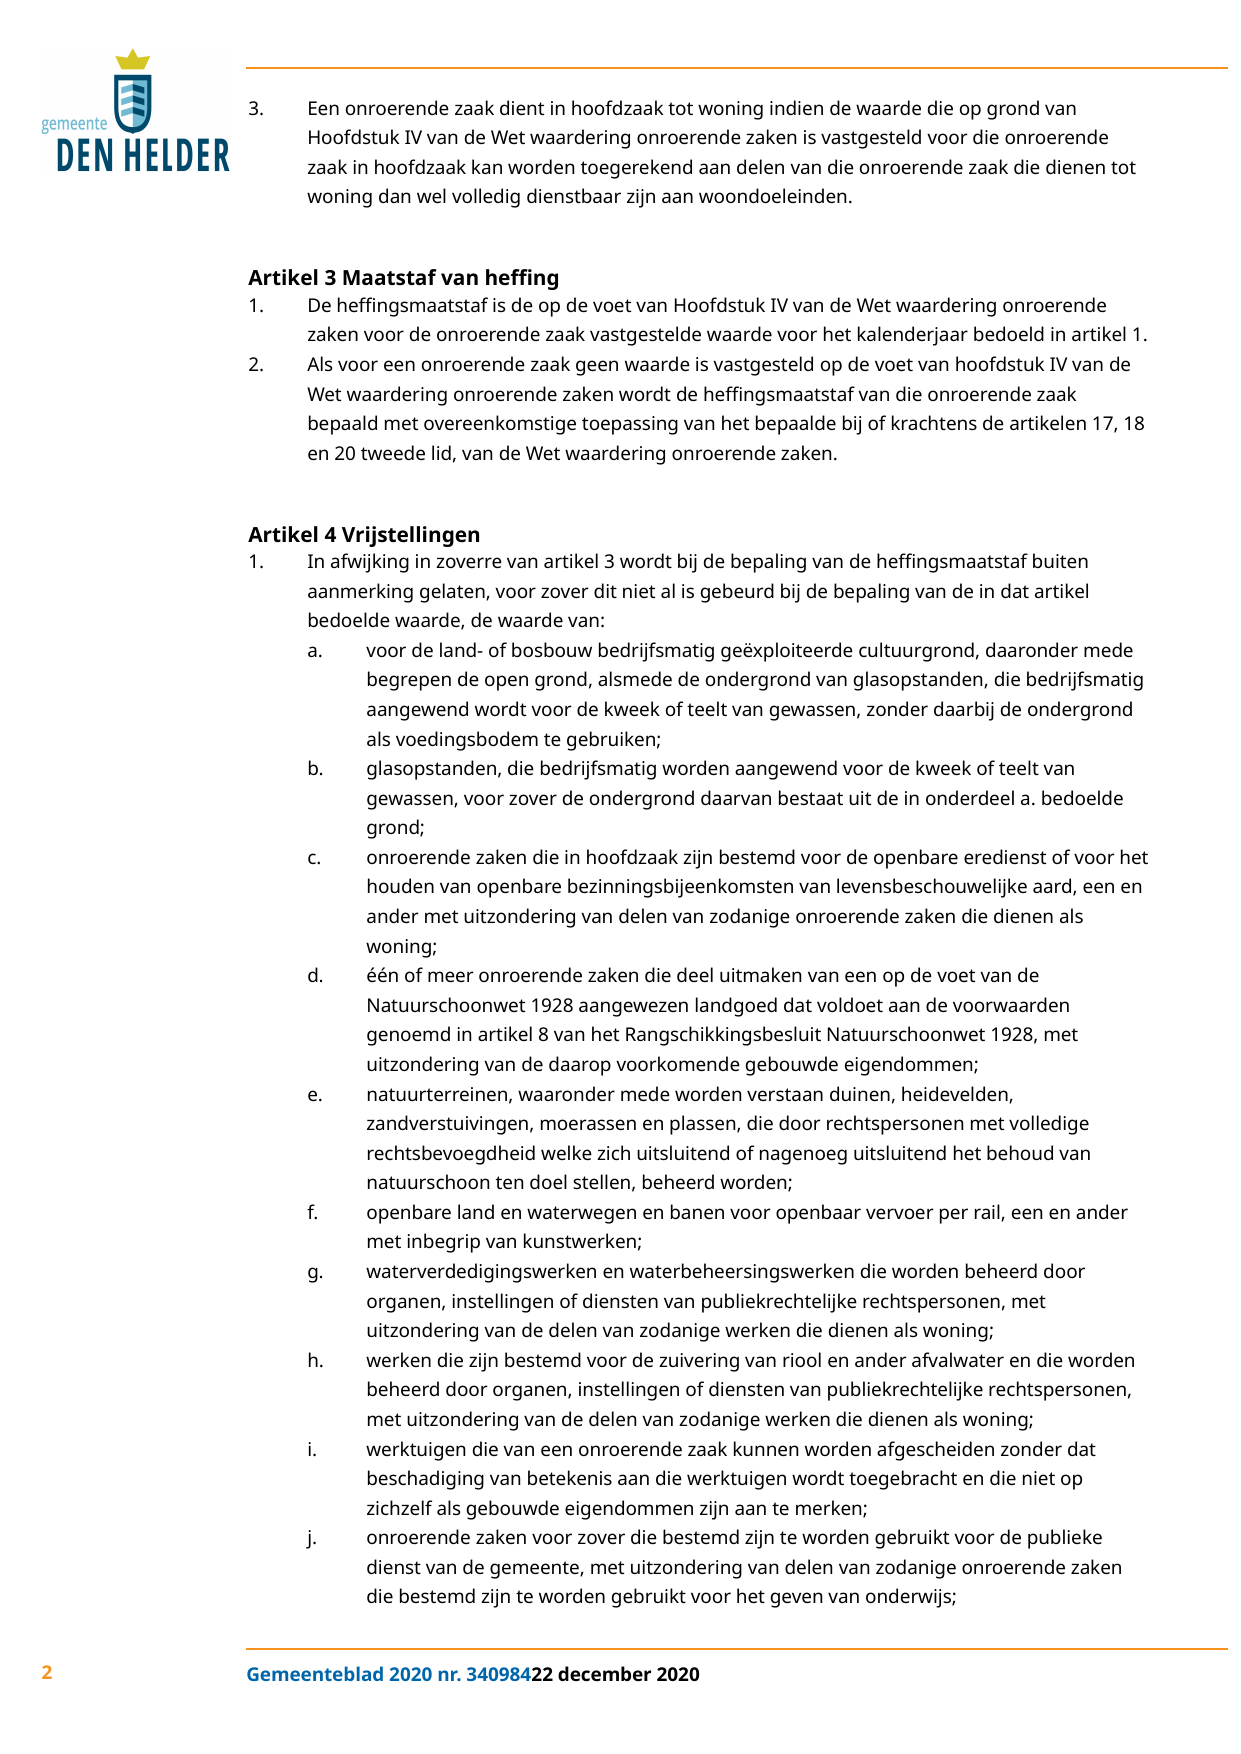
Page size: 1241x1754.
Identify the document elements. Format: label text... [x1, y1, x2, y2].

picture [182, 144, 187, 165]
list natuurterreinen, waaronder mede worden verstaan duinen, heidevelden, zandverstuivingen, moerassen en plassen, die door rechtspersonen met volledige rechtsbevoegdheid welke zich uitsluitend of nagenoeg uitsluitend het behoud van natuurschoon ten doel stellen, beheerd worden; [307, 1081, 1152, 1195]
list openbare land en waterwegen en banen voor openbaar vervoer per rail, een en ander met inbegrip van kunstwerken; [307, 1199, 1152, 1254]
list voor de land- of bosbouw bedrijfsmatig geëxploiteerde cultuurgrond, daaronder mede begrepen de open grond, alsmede de ondergrond van glasopstanden, die bedrijfsmatig aangewend wordt voor de kweek of teelt van gewassen, zonder daarbij de ondergrond als voedingsbodem te gebruiken; [307, 637, 1152, 752]
list onroerende zaken die in hoofdzaak zijn bestemd voor de openbare eredienst of voor het houden van openbare bezinningsbijeenkomsten van levensbeschouwelijke aard, een en ander met uitzondering van delen van zodanige onroerende zaken die dienen als woning; [307, 844, 1152, 959]
text Artikel 3 Maatstaf van heffing [248, 263, 1152, 292]
list één of meer onroerende zaken die deel uitmaken van een op de voet van de Natuurschoonwet 1928 aangewezen landgoed dat voldoet aan de voorwaarden genoemd in artikel 8 van het Rangschikkingsbesluit Natuurschoonwet 1928, met uitzondering van de daarop voorkomende gebouwde eigendommen; [307, 962, 1152, 1077]
picture [41, 47, 231, 172]
list Als voor een onroerende zaak geen waarde is vastgesteld op de voet van hoofdstuk IV van de Wet waardering onroerende zaken wordt de heffingsmaatstaf van die onroerende zaak bepaald met overeenkomstige toepassing van het bepaalde bij of krachtens de artikelen 17, 18 en 20 tweede lid, van de Wet waardering onroerende zaken. [248, 351, 1152, 466]
list waterverdedigingswerken en waterbeheersingswerken die worden beheerd door organen, instellingen of diensten van publiekrechtelijke rechtspersonen, met uitzondering van de delen van zodanige werken die dienen als woning; [307, 1258, 1152, 1343]
list onroerende zaken voor zover die bestemd zijn te worden gebruikt voor de publieke dienst van de gemeente, met uitzondering van delen van zodanige onroerende zaken die bestemd zijn te worden gebruikt voor het geven van onderwijs; [307, 1524, 1152, 1609]
list glasopstanden, die bedrijfsmatig worden aangewend voor de kweek of teelt van gewassen, voor zover de ondergrond daarvan bestaat uit de in onderdeel a. bedoelde grond; [307, 755, 1152, 840]
list werktuigen die van een onroerende zaak kunnen worden afgescheiden zonder dat beschadiging van betekenis aan die werktuigen wordt toegebracht en die niet op zichzelf als gebouwde eigendommen zijn aan te merken; [307, 1436, 1152, 1521]
text Artikel 4 Vrijstellingen [248, 520, 1152, 548]
picture [130, 157, 135, 172]
list De heffingsmaatstaf is de op de voet van Hoofdstuk IV van de Wet waardering onroerende zaken voor de onroerende zaak vastgestelde waarde voor het kalenderjaar bedoeld in artikel 1. [248, 292, 1152, 347]
picture [100, 154, 106, 172]
list werken die zijn bestemd voor de zuivering van riool en ander afvalwater en die worden beheerd door organen, instellingen of diensten van publiekrechtelijke rechtspersonen, met uitzondering van de delen van zodanige werken die dienen als woning; [307, 1347, 1152, 1432]
list In afwijking in zoverre van artikel 3 wordt bij de bepaling van de heffingsmaatstaf buiten aanmerking gelaten, voor zover dit niet al is gebeurd bij de bepaling van de in dat artikel bedoelde waarde, de waarde van: [248, 548, 1152, 633]
list Een onroerende zaak dient in hoofdzaak tot woning indien de waarde die op grond van Hoofdstuk IV van de Wet waardering onroerende zaken is vastgesteld voor die onroerende zaak in hoofdzaak kan worden toegerekend aan delen van die onroerende zaak die dienen tot woning dan wel volledig dienstbaar zijn aan woondoeleinden. [248, 95, 1152, 209]
picture [220, 160, 224, 172]
picture [63, 144, 68, 165]
